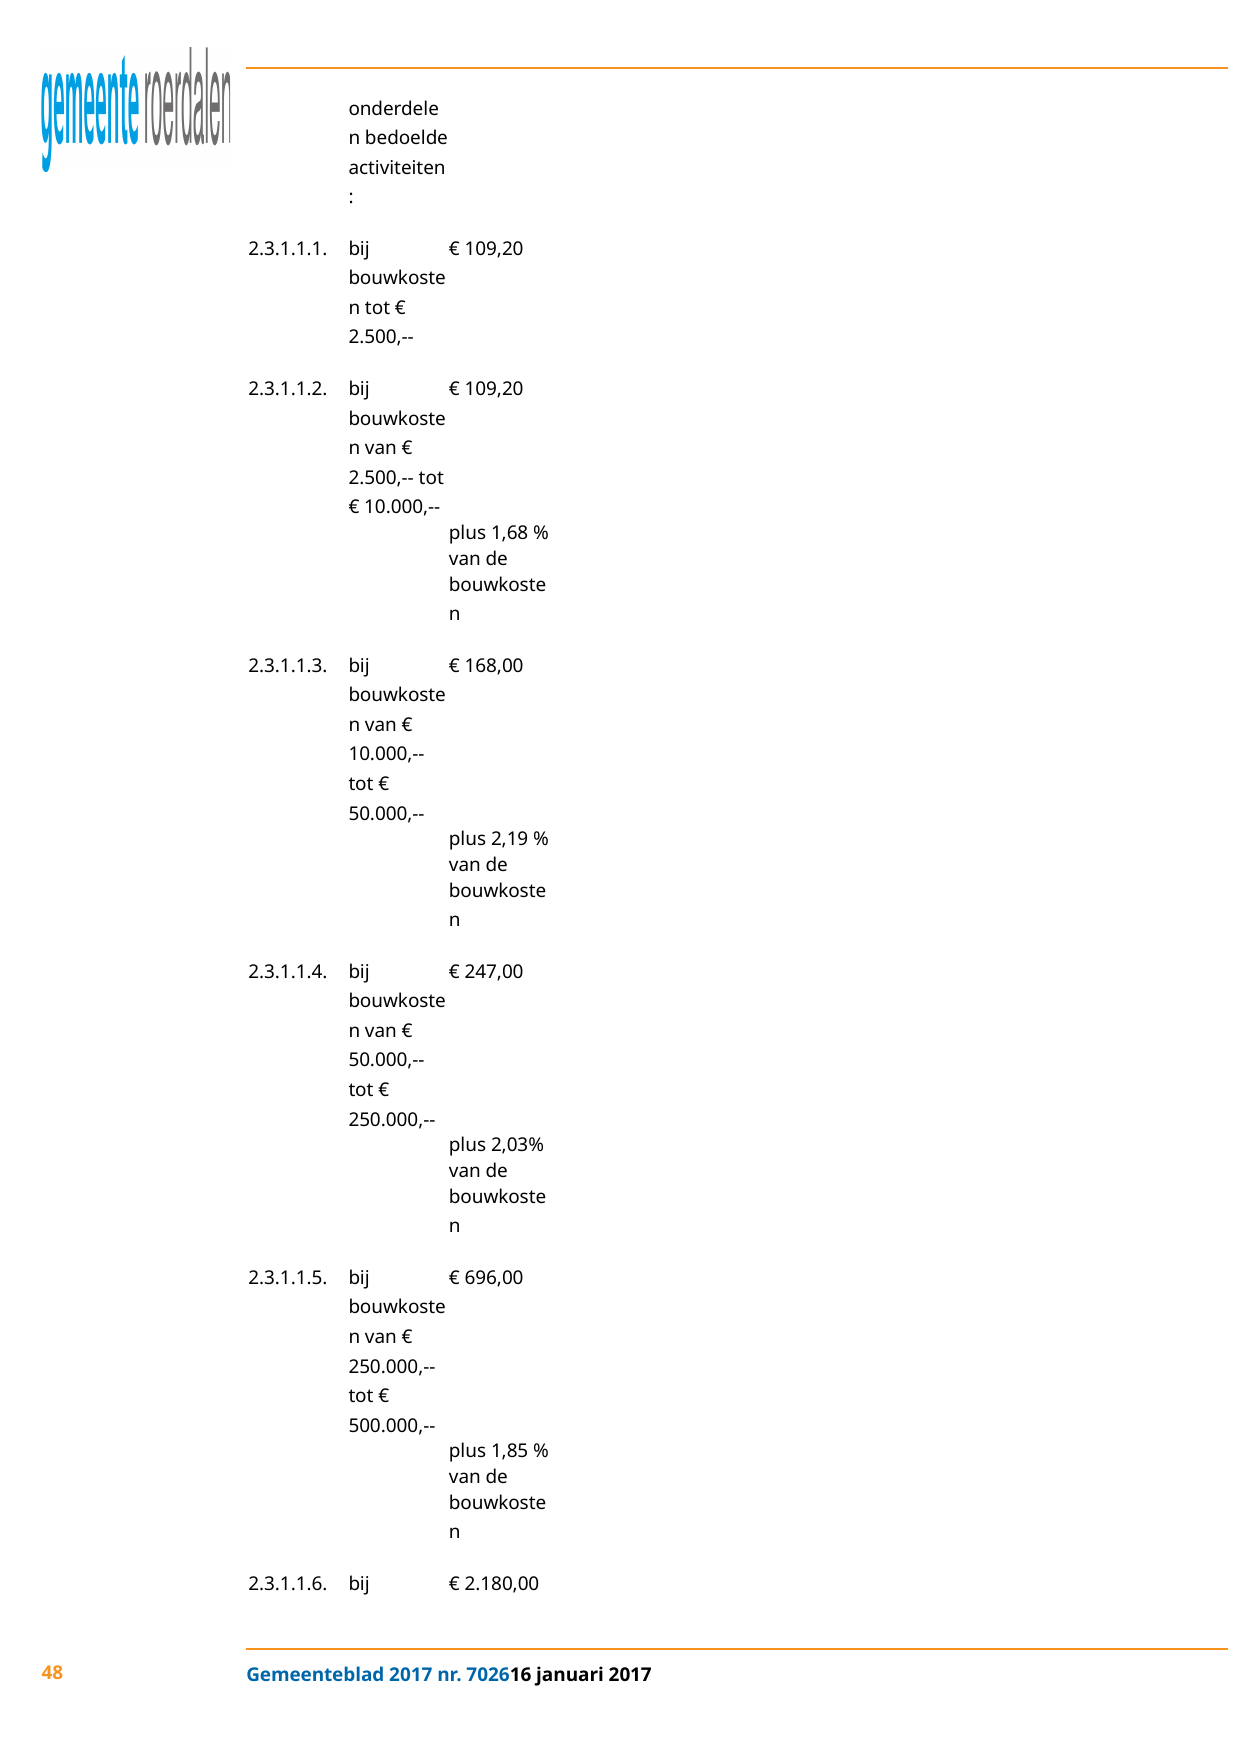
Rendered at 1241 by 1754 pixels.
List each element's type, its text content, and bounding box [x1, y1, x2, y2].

table_cell bij bouwkosten van € 10.000,-- tot € 50.000,-- [348, 652, 449, 825]
table_cell [248, 825, 348, 851]
table_cell [248, 1438, 348, 1463]
table_cell 2.3.1.1.2. [248, 375, 348, 519]
table_cell [248, 95, 348, 209]
table_cell [248, 1183, 348, 1238]
table_cell bij bouwkosten van € 250.000,-- tot € 500.000,-- [348, 1264, 449, 1438]
table_cell € 696,00 [449, 1264, 549, 1438]
table_cell [449, 626, 549, 652]
table_cell [248, 1464, 348, 1489]
table_cell [248, 209, 348, 235]
table_cell [248, 1489, 348, 1544]
table_cell € 109,20 [449, 235, 549, 349]
table_cell [348, 877, 449, 932]
table_cell [348, 1545, 449, 1570]
table_cell [248, 519, 348, 545]
table_cell 2.3.1.1.3. [248, 652, 348, 825]
table_cell [348, 1438, 449, 1463]
table_cell [348, 1464, 449, 1489]
table_cell [248, 1545, 348, 1570]
table_cell [348, 209, 449, 235]
table_cell 2.3.1.1.4. [248, 958, 348, 1132]
table_cell [449, 1545, 549, 1570]
table_cell plus 1,85 % [449, 1438, 549, 1463]
table_cell van de [449, 851, 549, 877]
table_cell [248, 626, 348, 652]
table_cell [248, 545, 348, 571]
table_cell van de [449, 1157, 549, 1183]
table_cell [248, 877, 348, 932]
table_cell bij bouwkosten van € 2.500,-- tot € 10.000,-- [348, 375, 449, 519]
table_cell plus 1,68 % [449, 519, 549, 545]
table_cell bouwkosten [449, 571, 549, 626]
table_cell [449, 350, 549, 375]
table_cell € 2.180,00 [449, 1570, 549, 1596]
table_cell bij bouwkosten tot € 2.500,-- [348, 235, 449, 349]
table_cell 2.3.1.1.5. [248, 1264, 348, 1438]
table_cell van de [449, 1464, 549, 1489]
table_cell [248, 1132, 348, 1157]
table_cell [348, 932, 449, 958]
table_cell [348, 519, 449, 545]
table_cell [449, 1238, 549, 1264]
table_cell 2.3.1.1.6. [248, 1570, 348, 1596]
table_cell € 168,00 [449, 652, 549, 825]
table_cell [348, 851, 449, 877]
table_cell plus 2,19 % [449, 825, 549, 851]
table_cell [248, 350, 348, 375]
table_cell [348, 825, 449, 851]
table_cell € 109,20 [449, 375, 549, 519]
table_cell bij [348, 1570, 449, 1596]
table_cell [348, 1489, 449, 1544]
table_cell [348, 571, 449, 626]
picture [41, 47, 231, 172]
table_cell € 247,00 [449, 958, 549, 1132]
table_cell 2.3.1.1.1. [248, 235, 348, 349]
table_cell van de [449, 545, 549, 571]
table_cell [248, 1157, 348, 1183]
table_cell [348, 350, 449, 375]
table_cell onderdelen bedoelde activiteiten: [348, 95, 449, 209]
table_cell [348, 545, 449, 571]
table_cell [248, 932, 348, 958]
table_cell [449, 932, 549, 958]
table_cell [348, 1238, 449, 1264]
table_cell [449, 95, 549, 209]
table_cell [449, 209, 549, 235]
table_cell [348, 626, 449, 652]
table_cell [248, 1238, 348, 1264]
table_cell [248, 851, 348, 877]
table_cell [248, 571, 348, 626]
table_cell bouwkosten [449, 1183, 549, 1238]
table_cell [348, 1132, 449, 1157]
table_cell bouwkosten [449, 877, 549, 932]
picture [41, 134, 48, 172]
table_cell plus 2,03% [449, 1132, 549, 1157]
table_cell [348, 1157, 449, 1183]
table_cell bouwkosten [449, 1489, 549, 1544]
table_cell [348, 1183, 449, 1238]
table_cell bij bouwkosten van € 50.000,-- tot € 250.000,-- [348, 958, 449, 1132]
